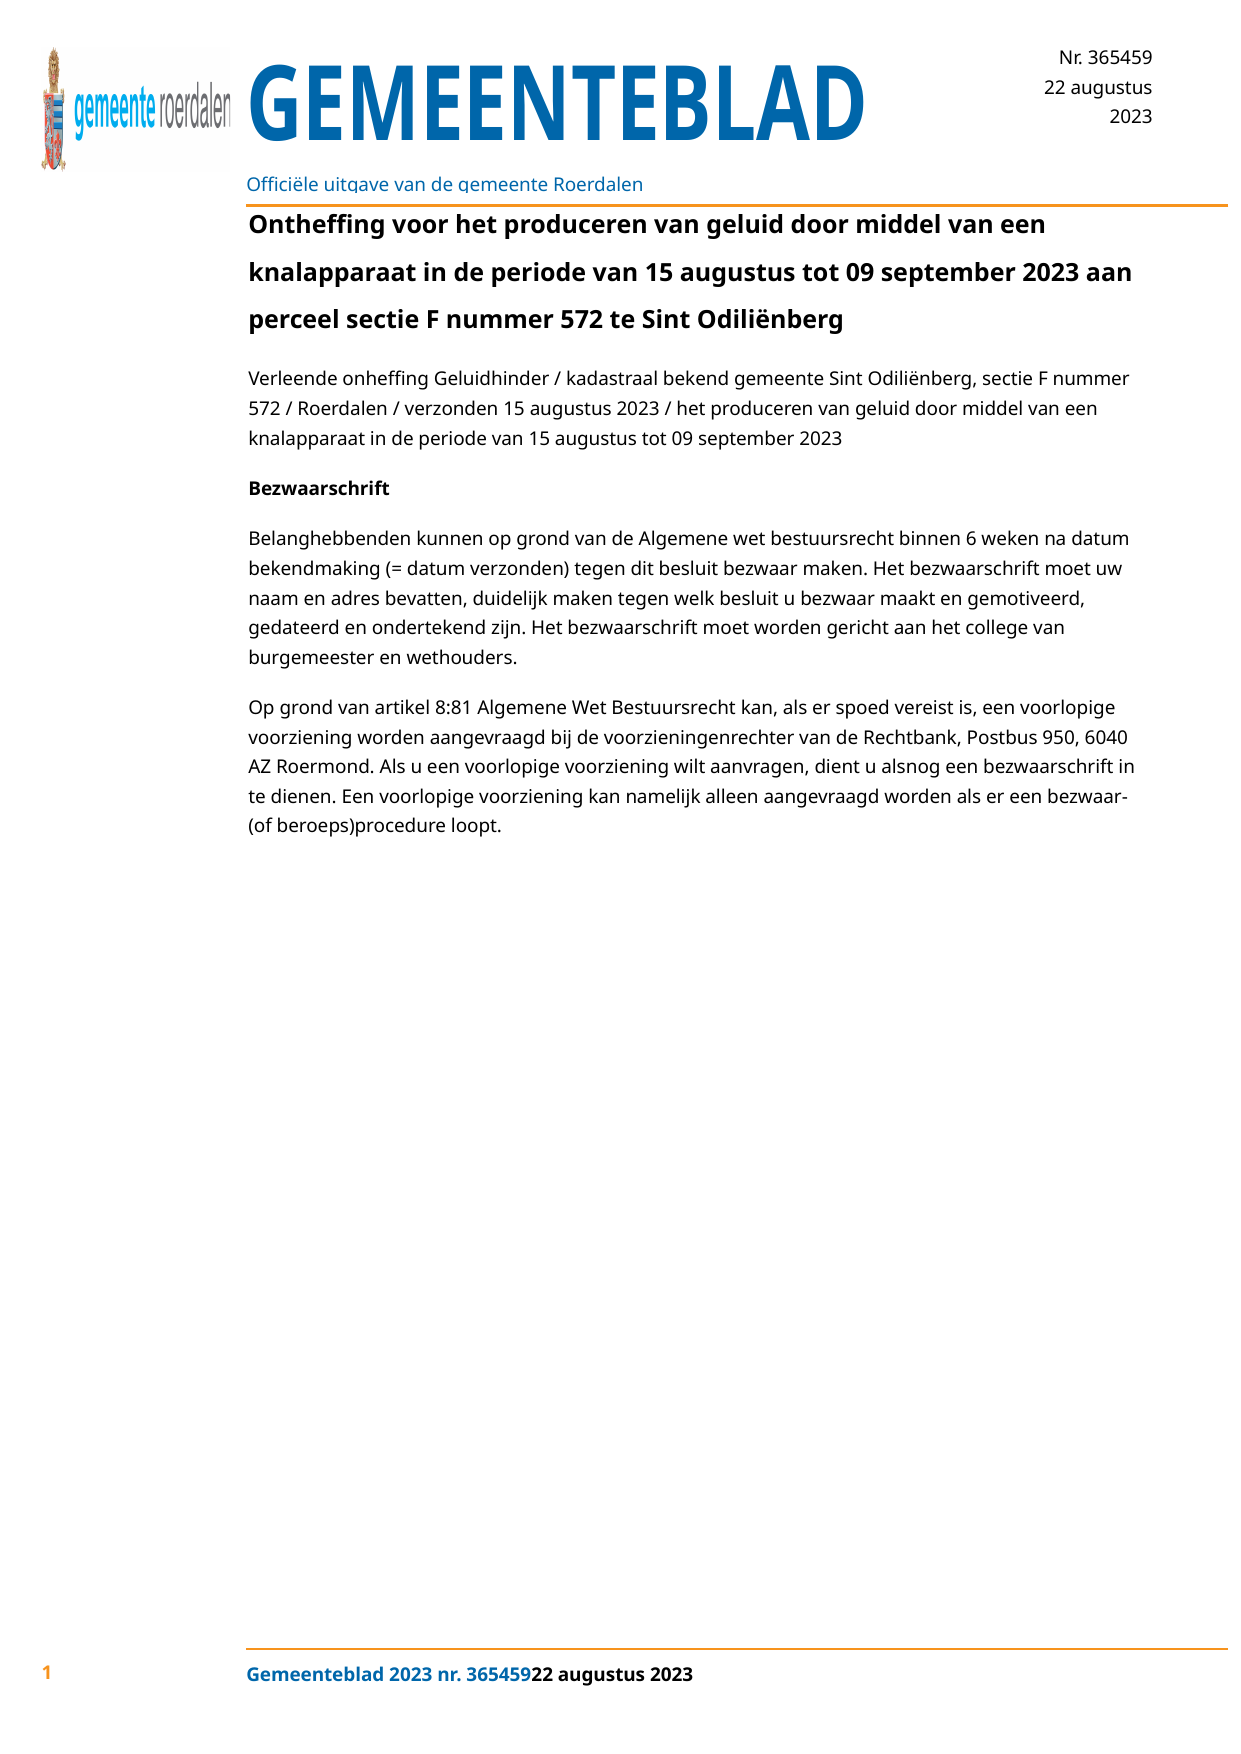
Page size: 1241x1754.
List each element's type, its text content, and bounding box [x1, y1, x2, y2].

text Bezwaarschrift [248, 475, 1152, 501]
text Verleende onheffing Geluidhinder / kadastraal bekend gemeente Sint Odiliënberg, sectie F nummer 572 / Roerdalen / verzonden 15 augustus 2023 / het produceren van geluid door middel van een knalapparaat in de periode van 15 augustus tot 09 september 2023 [248, 366, 1152, 450]
text Belanghebbenden kunnen op grond van de Algemene wet bestuursrecht binnen 6 weken na datum bekendmaking (= datum verzonden) tegen dit besluit bezwaar maken. Het bezwaarschrift moet uw naam en adres bevatten, duidelijk maken tegen welk besluit u bezwaar maakt en gemotiveerd, gedateerd en ondertekend zijn. Het bezwaarschrift moet worden gericht aan het college van burgemeester en wethouders. [248, 526, 1152, 669]
text Op grond van artikel 8:81 Algemene Wet Bestuursrecht kan, als er spoed vereist is, een voorlopige voorziening worden aangevraagd bij de voorzieningenrechter van de Rechtbank, Postbus 950, 6040 AZ Roermond. Als u een voorlopige voorziening wilt aanvragen, dient u alsnog een bezwaarschrift in te dienen. Een voorlopige voorziening kan namelijk alleen aangevraagd worden als er een bezwaar- (of beroeps)procedure loopt. [248, 694, 1152, 838]
text Ontheffing voor het produceren van geluid door middel van een knalapparaat in de periode van 15 augustus tot 09 september 2023 aan perceel sectie F nummer 572 te Sint Odiliënberg [248, 207, 1152, 336]
picture [41, 47, 231, 172]
